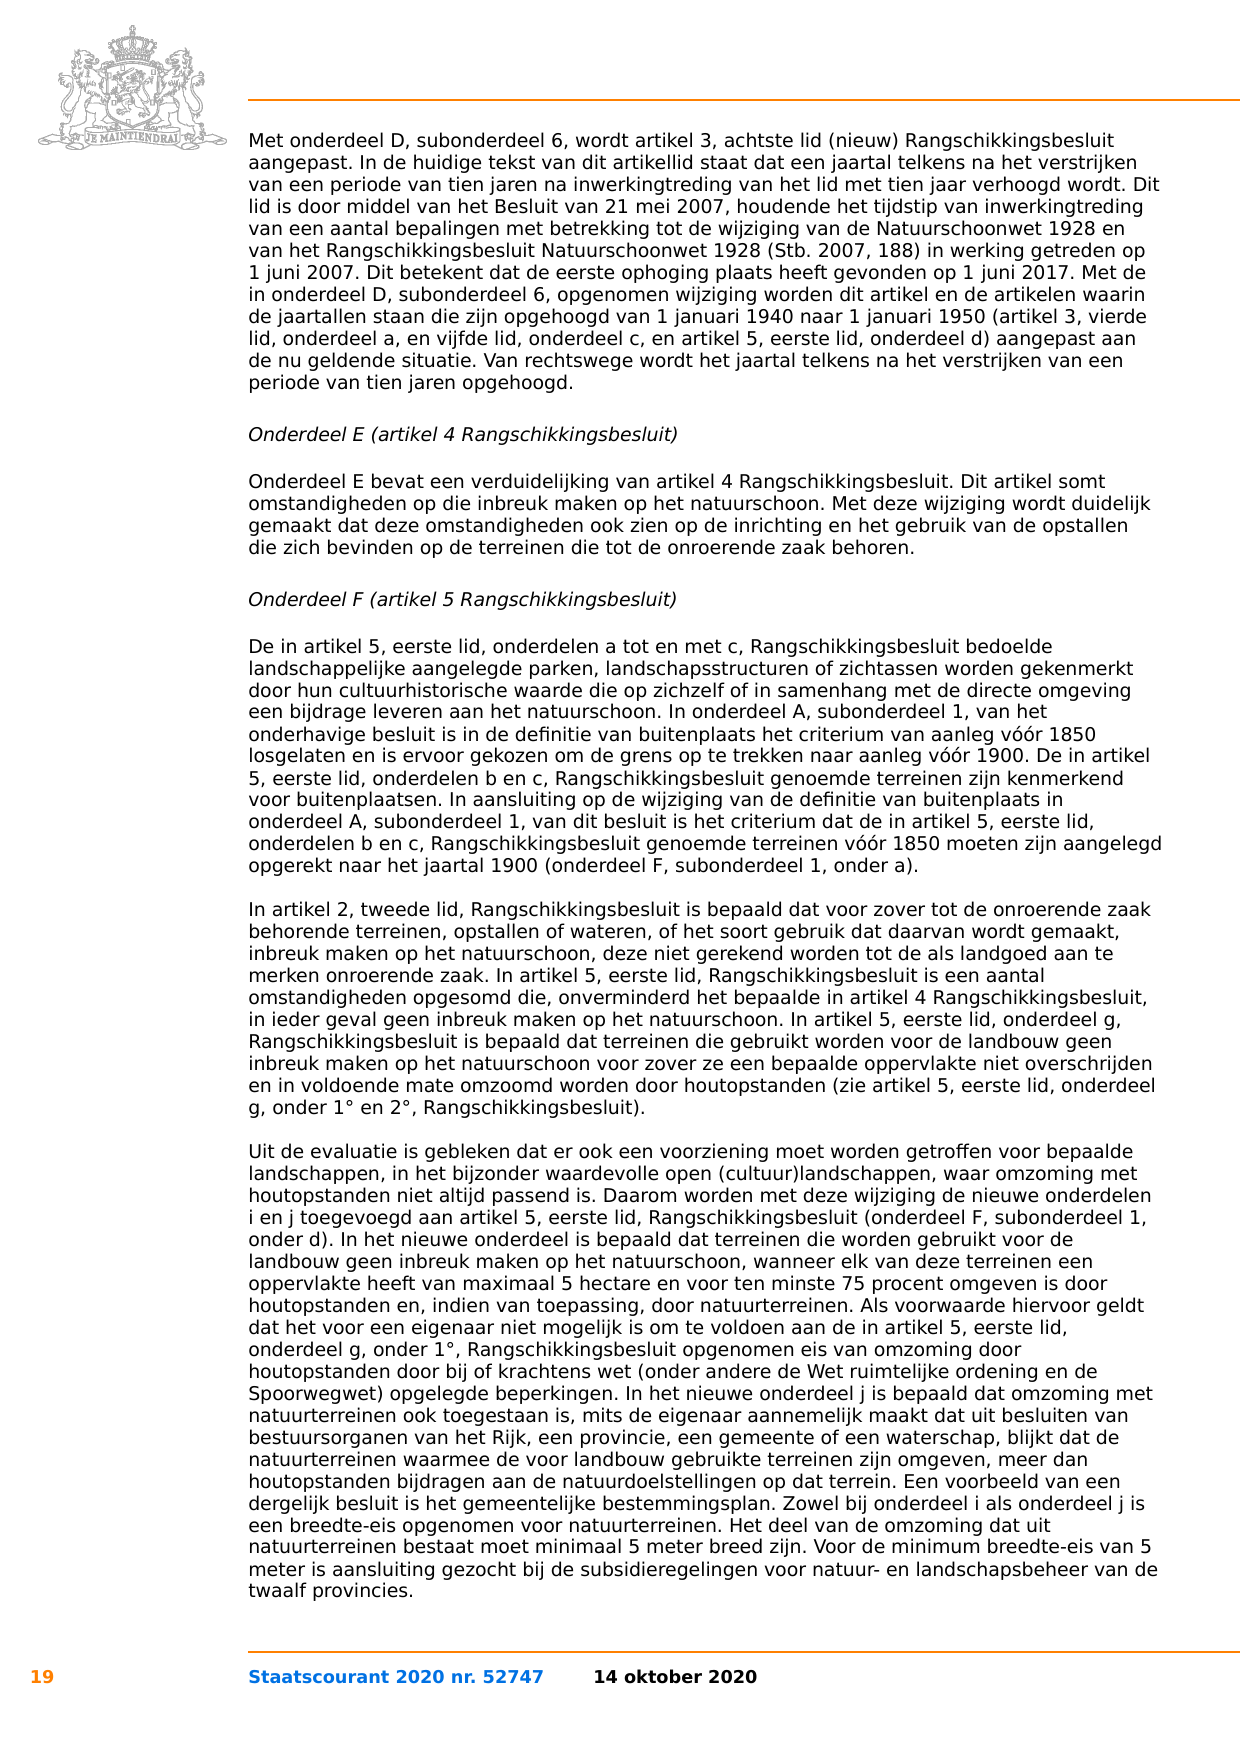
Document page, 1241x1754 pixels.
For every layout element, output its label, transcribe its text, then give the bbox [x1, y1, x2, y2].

text In artikel 2, tweede lid, Rangschikkingsbesluit is bepaald dat voor zover tot de onroerende zaak behorende terreinen, opstallen of wateren, of het soort gebruik dat daarvan wordt gemaakt, inbreuk maken op het natuurschoon, deze niet gerekend worden tot de als landgoed aan te merken onroerende zaak. In artikel 5, eerste lid, Rangschikkingsbesluit is een aantal omstandigheden opgesomd die, onverminderd het bepaalde in artikel 4 Rangschikkingsbesluit, in ieder geval geen inbreuk maken op het natuurschoon. In artikel 5, eerste lid, onderdeel g, Rangschikkingsbesluit is bepaald dat terreinen die gebruikt worden voor de landbouw geen inbreuk maken op het natuurschoon voor zover ze een bepaalde oppervlakte niet overschrijden en in voldoende mate omzoomd worden door houtopstanden (zie artikel 5, eerste lid, onderdeel g, onder 1° en 2°, Rangschikkingsbesluit). [248, 899, 1163, 1119]
picture [38, 25, 227, 150]
text Met onderdeel D, subonderdeel 6, wordt artikel 3, achtste lid (nieuw) Rangschikkingsbesluit aangepast. In de huidige tekst van dit artikellid staat dat een jaartal telkens na het verstrijken van een periode van tien jaren na inwerkingtreding van het lid met tien jaar verhoogd wordt. Dit lid is door middel van het Besluit van 21 mei 2007, houdende het tijdstip van inwerkingtreding van een aantal bepalingen met betrekking tot de wijziging van de Natuurschoonwet 1928 en van het Rangschikkingsbesluit Natuurschoonwet 1928 (Stb. 2007, 188) in werking getreden op 1 juni 2007. Dit betekent dat de eerste ophoging plaats heeft gevonden op 1 juni 2017. Met de in onderdeel D, subonderdeel 6, opgenomen wijziging worden dit artikel en de artikelen waarin de jaartallen staan die zijn opgehoogd van 1 januari 1940 naar 1 januari 1950 (artikel 3, vierde lid, onderdeel a, en vijfde lid, onderdeel c, en artikel 5, eerste lid, onderdeel d) aangepast aan de nu geldende situatie. Van rechtswege wordt het jaartal telkens na het verstrijken van een periode van tien jaren opgehoogd. [248, 130, 1163, 394]
text De in artikel 5, eerste lid, onderdelen a tot en met c, Rangschikkingsbesluit bedoelde landschappelijke aangelegde parken, landschapsstructuren of zichtassen worden gekenmerkt door hun cultuurhistorische waarde die op zichzelf of in samenhang met de directe omgeving een bijdrage leveren aan het natuurschoon. In onderdeel A, subonderdeel 1, van het onderhavige besluit is in de definitie van buitenplaats het criterium van aanleg vóór 1850 losgelaten en is ervoor gekozen om de grens op te trekken naar aanleg vóór 1900. De in artikel 5, eerste lid, onderdelen b en c, Rangschikkingsbesluit genoemde terreinen zijn kenmerkend voor buitenplaatsen. In aansluiting op de wijziging van de definitie van buitenplaats in onderdeel A, subonderdeel 1, van dit besluit is het criterium dat de in artikel 5, eerste lid, onderdelen b en c, Rangschikkingsbesluit genoemde terreinen vóór 1850 moeten zijn aangelegd opgerekt naar het jaartal 1900 (onderdeel F, subonderdeel 1, onder a). [248, 636, 1163, 877]
text Onderdeel E bevat een verduidelijking van artikel 4 Rangschikkingsbesluit. Dit artikel somt omstandigheden op die inbreuk maken op het natuurschoon. Met deze wijziging wordt duidelijk gemaakt dat deze omstandigheden ook zien op de inrichting en het gebruik van de opstallen die zich bevinden op de terreinen die tot de onroerende zaak behoren. [248, 471, 1163, 558]
subtitle Onderdeel E (artikel 4 Rangschikkingsbesluit) [248, 424, 1163, 446]
subtitle Onderdeel F (artikel 5 Rangschikkingsbesluit) [248, 588, 1163, 611]
text Uit de evaluatie is gebleken dat er ook een voorziening moet worden getroffen voor bepaalde landschappen, in het bijzonder waardevolle open (cultuur)landschappen, waar omzoming met houtopstanden niet altijd passend is. Daarom worden met deze wijziging de nieuwe onderdelen i en j toegevoegd aan artikel 5, eerste lid, Rangschikkingsbesluit (onderdeel F, subonderdeel 1, onder d). In het nieuwe onderdeel is bepaald dat terreinen die worden gebruikt voor de landbouw geen inbreuk maken op het natuurschoon, wanneer elk van deze terreinen een oppervlakte heeft van maximaal 5 hectare en voor ten minste 75 procent omgeven is door houtopstanden en, indien van toepassing, door natuurterreinen. Als voorwaarde hiervoor geldt dat het voor een eigenaar niet mogelijk is om te voldoen aan de in artikel 5, eerste lid, onderdeel g, onder 1°, Rangschikkingsbesluit opgenomen eis van omzoming door houtopstanden door bij of krachtens wet (onder andere de Wet ruimtelijke ordening en de Spoorwegwet) opgelegde beperkingen. In het nieuwe onderdeel j is bepaald dat omzoming met natuurterreinen ook toegestaan is, mits de eigenaar aannemelijk maakt dat uit besluiten van bestuursorganen van het Rijk, een provincie, een gemeente of een waterschap, blijkt dat de natuurterreinen waarmee de voor landbouw gebruikte terreinen zijn omgeven, meer dan houtopstanden bijdragen aan de natuurdoelstellingen op dat terrein. Een voorbeeld van een dergelijk besluit is het gemeentelijke bestemmingsplan. Zowel bij onderdeel i als onderdeel j is een breedte-eis opgenomen voor natuurterreinen. Het deel van de omzoming dat uit natuurterreinen bestaat moet minimaal 5 meter breed zijn. Voor de minimum breedte-eis van 5 meter is aansluiting gezocht bij de subsidieregelingen voor natuur- en landschapsbeheer van de twaalf provincies. [248, 1141, 1163, 1602]
